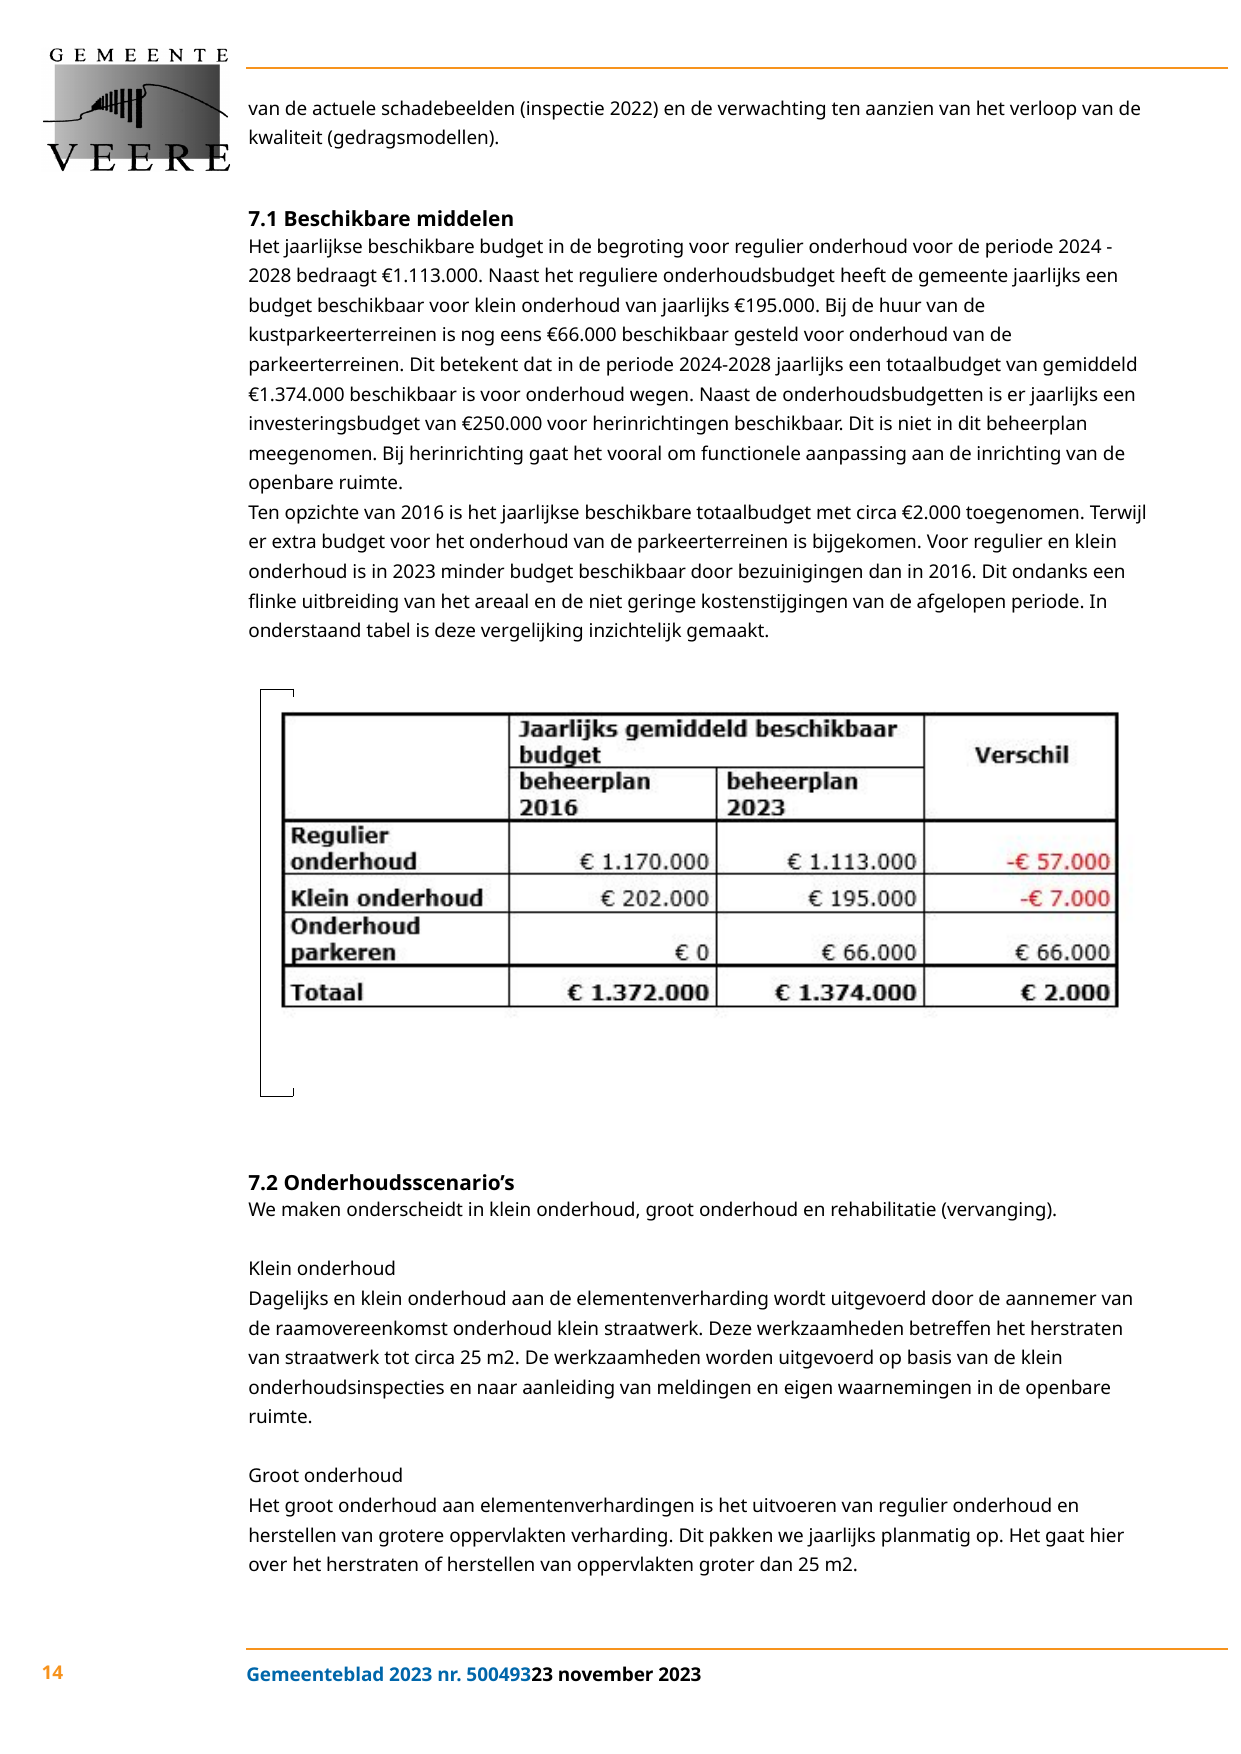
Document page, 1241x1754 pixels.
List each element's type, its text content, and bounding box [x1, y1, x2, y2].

text 7.1 Beschikbare middelen [248, 204, 1152, 233]
text van de actuele schadebeelden (inspectie 2022) en de verwachting ten aanzien van het verloop van de kwaliteit (gedragsmodellen). [248, 95, 1152, 150]
picture [41, 47, 231, 172]
text Dagelijks en klein onderhoud aan de elementenverharding wordt uitgevoerd door de aannemer van de raamovereenkomst onderhoud klein straatwerk. Deze werkzaamheden betreffen het herstraten van straatwerk tot circa 25 m2. De werkzaamheden worden uitgevoerd op basis van de klein onderhoudsinspecties en naar aanleiding van meldingen en eigen waarnemingen in de openbare ruimte. [248, 1285, 1152, 1429]
text Het groot onderhoud aan elementenverhardingen is het uitvoeren van regulier onderhoud en herstellen van grotere oppervlakten verharding. Dit pakken we jaarlijks planmatig op. Het gaat hier over het herstraten of herstellen van oppervlakten groter dan 25 m2. [248, 1492, 1152, 1577]
text We maken onderscheidt in klein onderhoud, groot onderhoud en rehabilitatie (vervanging). [248, 1196, 1152, 1222]
picture [268, 697, 1173, 1088]
text Groot onderhoud [248, 1463, 1152, 1488]
text Het jaarlijkse beschikbare budget in de begroting voor regulier onderhoud voor de periode 2024 - 2028 bedraagt €1.113.000. Naast het reguliere onderhoudsbudget heeft de gemeente jaarlijks een budget beschikbaar voor klein onderhoud van jaarlijks €195.000. Bij de huur van de kustparkeerterreinen is nog eens €66.000 beschikbaar gesteld voor onderhoud van de parkeerterreinen. Dit betekent dat in de periode 2024-2028 jaarlijks een totaalbudget van gemiddeld €1.374.000 beschikbaar is voor onderhoud wegen. Naast de onderhoudsbudgetten is er jaarlijks een investeringsbudget van €250.000 voor herinrichtingen beschikbaar. Dit is niet in dit beheerplan meegenomen. Bij herinrichting gaat het vooral om functionele aanpassing aan de inrichting van de openbare ruimte. [248, 233, 1152, 495]
text Klein onderhoud [248, 1256, 1152, 1281]
text 7.2 Onderhoudsscenario’s [248, 1168, 1152, 1196]
text Ten opzichte van 2016 is het jaarlijkse beschikbare totaalbudget met circa €2.000 toegenomen. Terwijl er extra budget voor het onderhoud van de parkeerterreinen is bijgekomen. Voor regulier en klein onderhoud is in 2023 minder budget beschikbaar door bezuinigingen dan in 2016. Dit ondanks een flinke uitbreiding van het areaal en de niet geringe kostenstijgingen van de afgelopen periode. In onderstaand tabel is deze vergelijking inzichtelijk gemaakt. [248, 499, 1152, 643]
